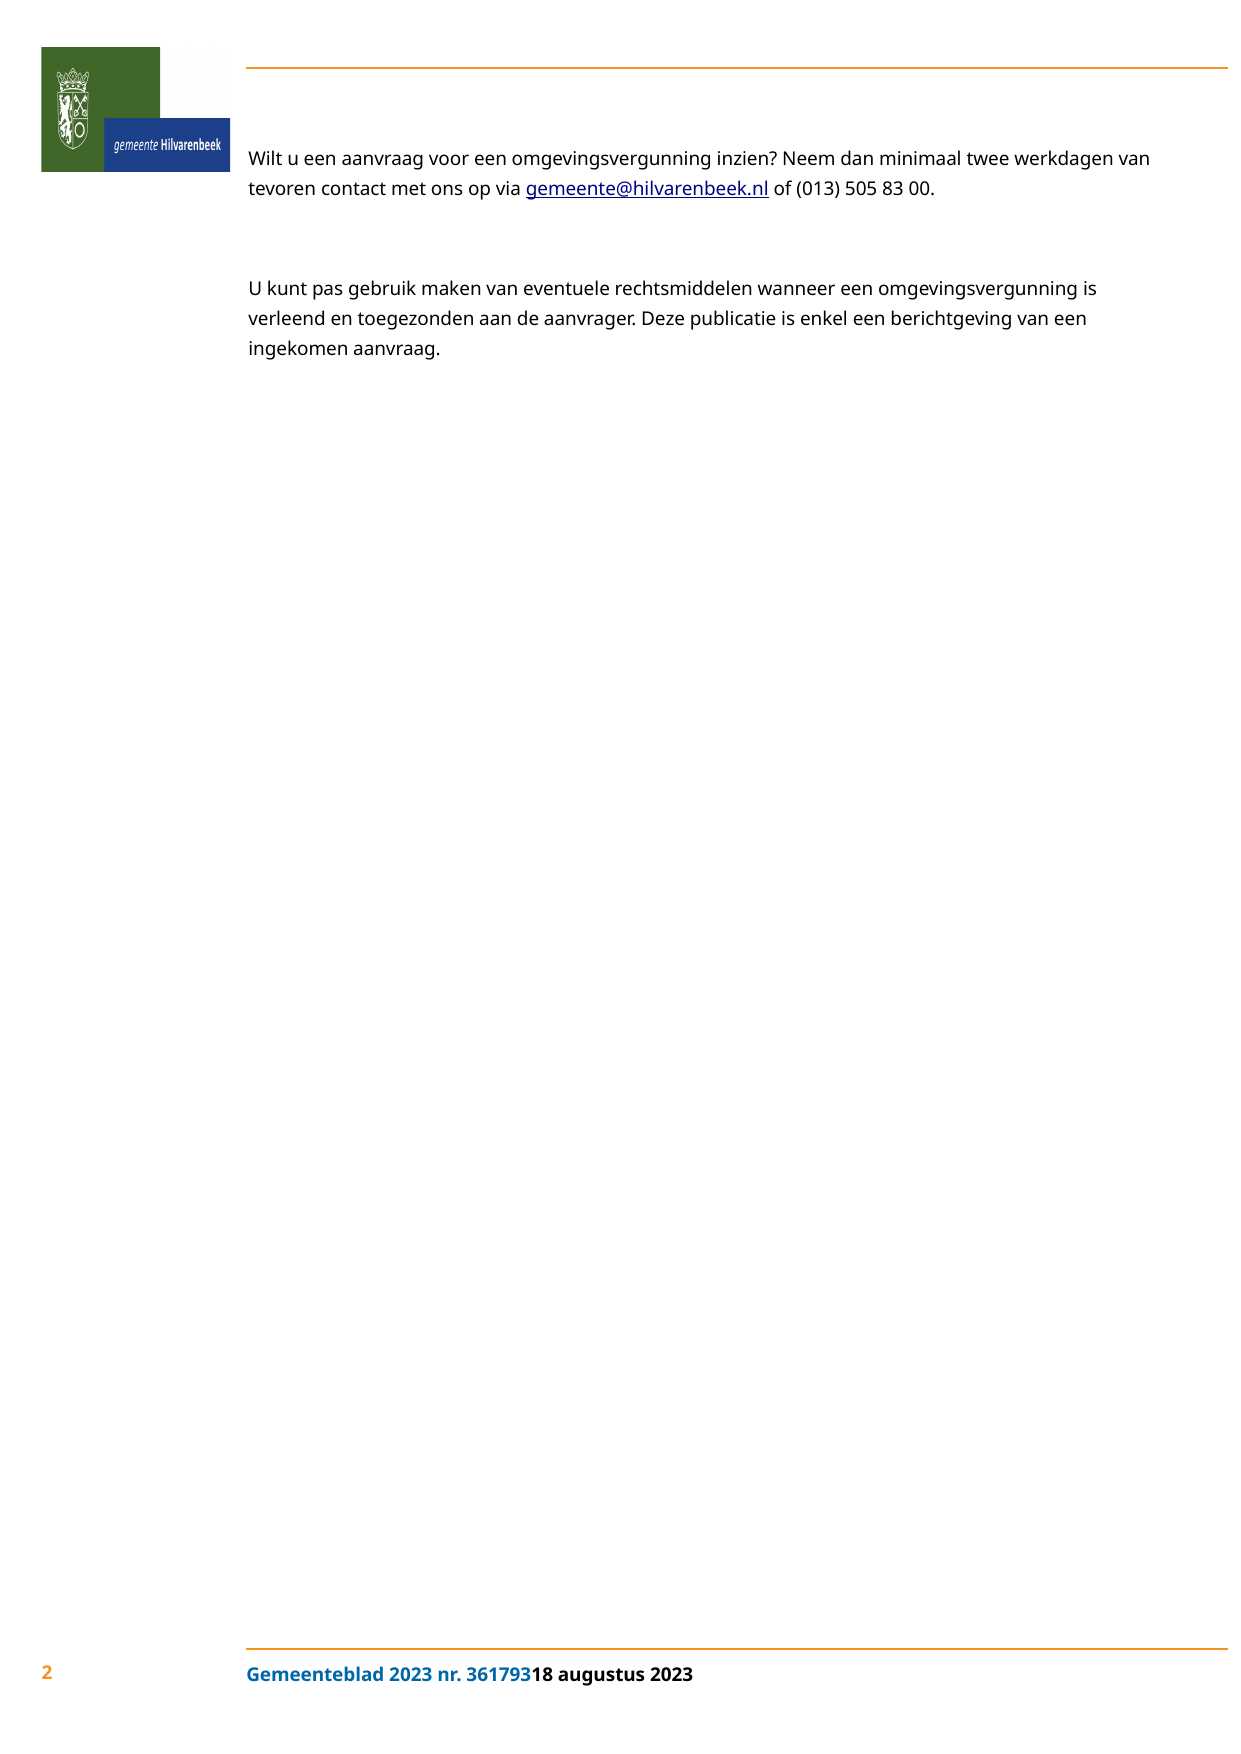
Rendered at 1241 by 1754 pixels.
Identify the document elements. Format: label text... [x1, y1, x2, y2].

picture [41, 47, 231, 172]
text U kunt pas gebruik maken van eventuele rechtsmiddelen wanneer een omgevingsvergunning is verleend en toegezonden aan de aanvrager. Deze publicatie is enkel een berichtgeving van een ingekomen aanvraag. [248, 276, 1152, 361]
text Wilt u een aanvraag voor een omgevingsvergunning inzien? Neem dan minimaal twee werkdagen van tevoren contact met ons op via gemeente@hilvarenbeek.nl of (013) 505 83 00. [248, 145, 1152, 201]
